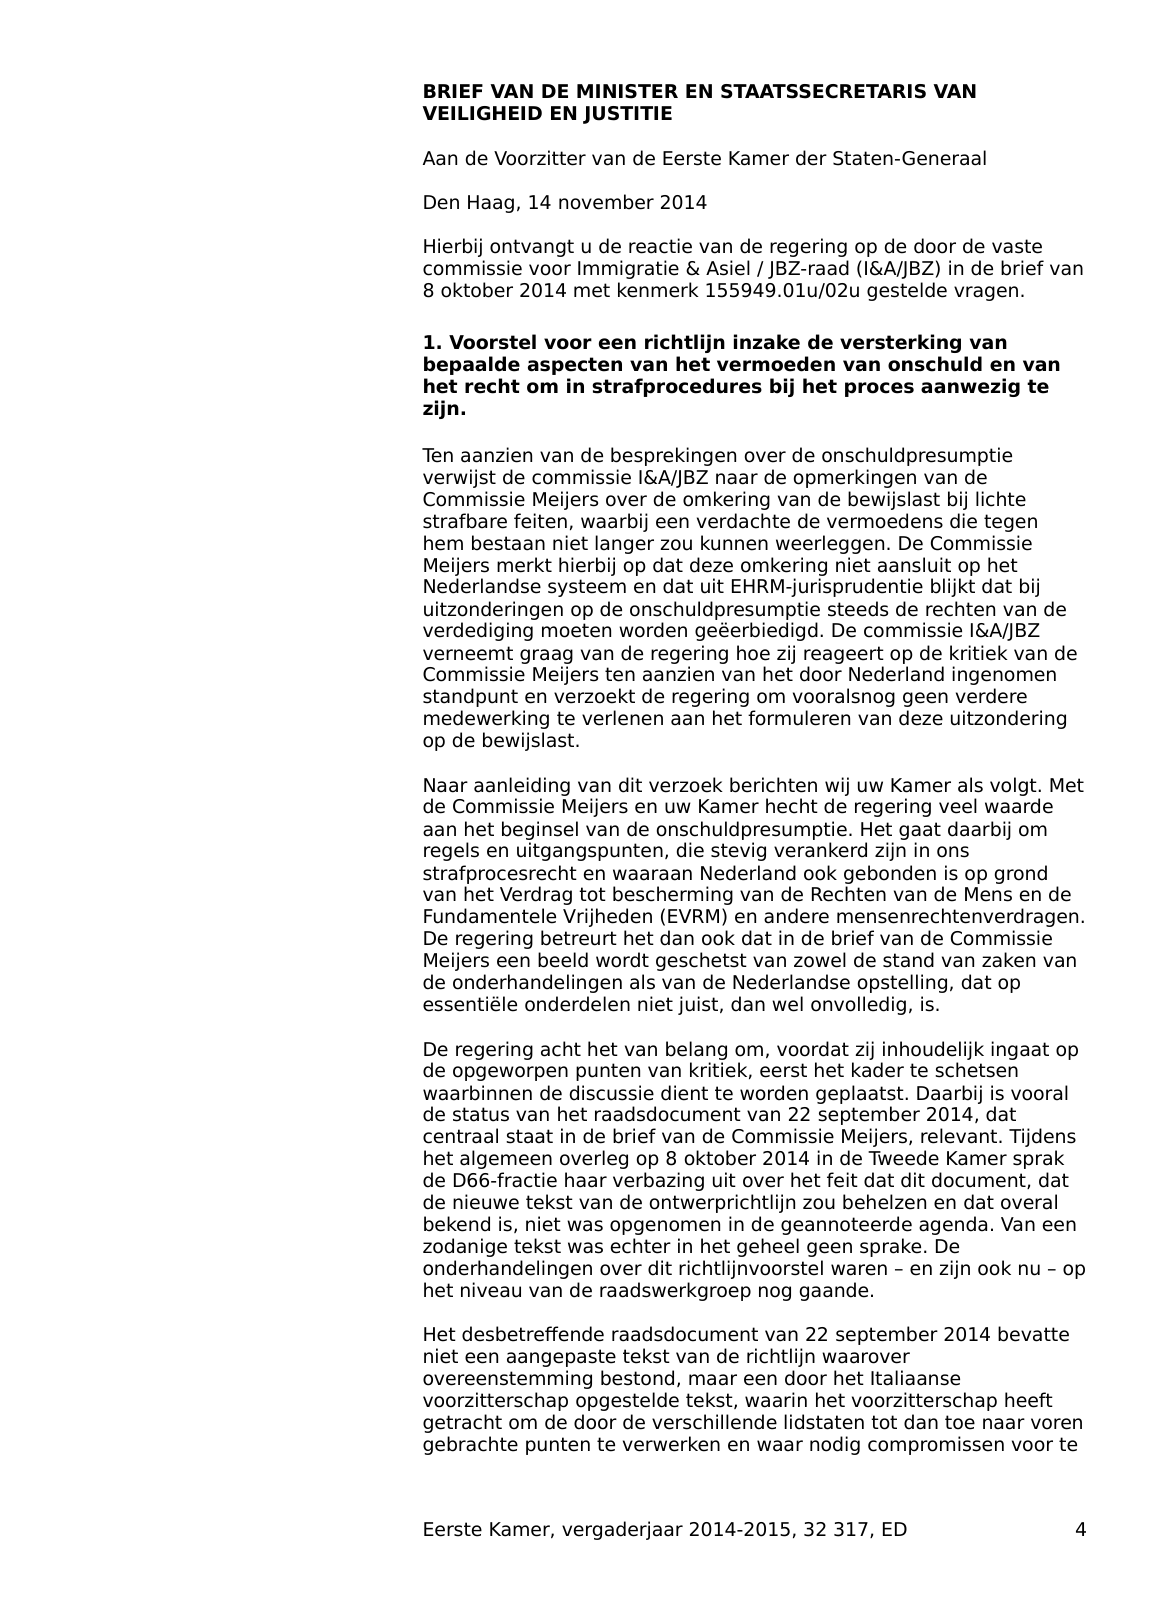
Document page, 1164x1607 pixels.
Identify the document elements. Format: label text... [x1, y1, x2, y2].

text De regering acht het van belang om, voordat zij inhoudelijk ingaat op de opgeworpen punten van kritiek, eerst het kader te schetsen waarbinnen de discussie dient te worden geplaatst. Daarbij is vooral de status van het raadsdocument van 22 september 2014, dat centraal staat in de brief van de Commissie Meijers, relevant. Tijdens het algemeen overleg op 8 oktober 2014 in de Tweede Kamer sprak de D66-fractie haar verbazing uit over het feit dat dit document, dat de nieuwe tekst van de ontwerprichtlijn zou behelzen en dat overal bekend is, niet was opgenomen in de geannoteerde agenda. Van een zodanige tekst was echter in het geheel geen sprake. De onderhandelingen over dit richtlijnvoorstel waren – en zijn ook nu – op het niveau van de raadswerkgroep nog gaande. [422, 1038, 1087, 1302]
subtitle 1. Voorstel voor een richtlijn inzake de versterking van bepaalde aspecten van het vermoeden van onschuld en van het recht om in strafprocedures bij het proces aanwezig te zijn. [422, 332, 1087, 419]
text Naar aanleiding van dit verzoek berichten wij uw Kamer als volgt. Met de Commissie Meijers en uw Kamer hecht de regering veel waarde aan het beginsel van de onschuldpresumptie. Het gaat daarbij om regels en uitgangspunten, die stevig verankerd zijn in ons strafprocesrecht en waaraan Nederland ook gebonden is op grond van het Verdrag tot bescherming van de Rechten van de Mens en de Fundamentele Vrijheden (EVRM) en andere mensenrechtenverdragen. De regering betreurt het dan ook dat in de brief van de Commissie Meijers een beeld wordt geschetst van zowel de stand van zaken van de onderhandelingen als van de Nederlandse opstelling, dat op essentiële onderdelen niet juist, dan wel onvolledig, is. [422, 774, 1087, 1016]
subtitle BRIEF VAN DE MINISTER EN STAATSSECRETARIS VAN VEILIGHEID EN JUSTITIE [422, 81, 1087, 125]
text Den Haag, 14 november 2014 [422, 192, 1087, 213]
text Ten aanzien van de besprekingen over de onschuldpresumptie verwijst de commissie I&A/JBZ naar de opmerkingen van de Commissie Meijers over de omkering van de bewijslast bij lichte strafbare feiten, waarbij een verdachte de vermoedens die tegen hem bestaan niet langer zou kunnen weerleggen. De Commissie Meijers merkt hierbij op dat deze omkering niet aansluit op het Nederlandse systeem en dat uit EHRM-jurisprudentie blijkt dat bij uitzonderingen op de onschuldpresumptie steeds de rechten van de verdediging moeten worden geëerbiedigd. De commissie I&A/JBZ verneemt graag van de regering hoe zij reageert op de kritiek van de Commissie Meijers ten aanzien van het door Nederland ingenomen standpunt en verzoekt de regering om vooralsnog geen verdere medewerking te verlenen aan het formuleren van deze uitzondering op de bewijslast. [422, 444, 1087, 752]
text Het desbetreffende raadsdocument van 22 september 2014 bevatte niet een aangepaste tekst van de richtlijn waarover overeenstemming bestond, maar een door het Italiaanse voorzitterschap opgestelde tekst, waarin het voorzitterschap heeft getracht om de door de verschillende lidstaten tot dan toe naar voren gebrachte punten te verwerken en waar nodig compromissen voor te [422, 1324, 1087, 1456]
text Aan de Voorzitter van de Eerste Kamer der Staten-Generaal [422, 147, 1087, 169]
text Hierbij ontvangt u de reactie van de regering op de door de vaste commissie voor Immigratie & Asiel / JBZ-raad (I&A/JBZ) in de brief van 8 oktober 2014 met kenmerk 155949.01u/02u gestelde vragen. [422, 236, 1087, 302]
